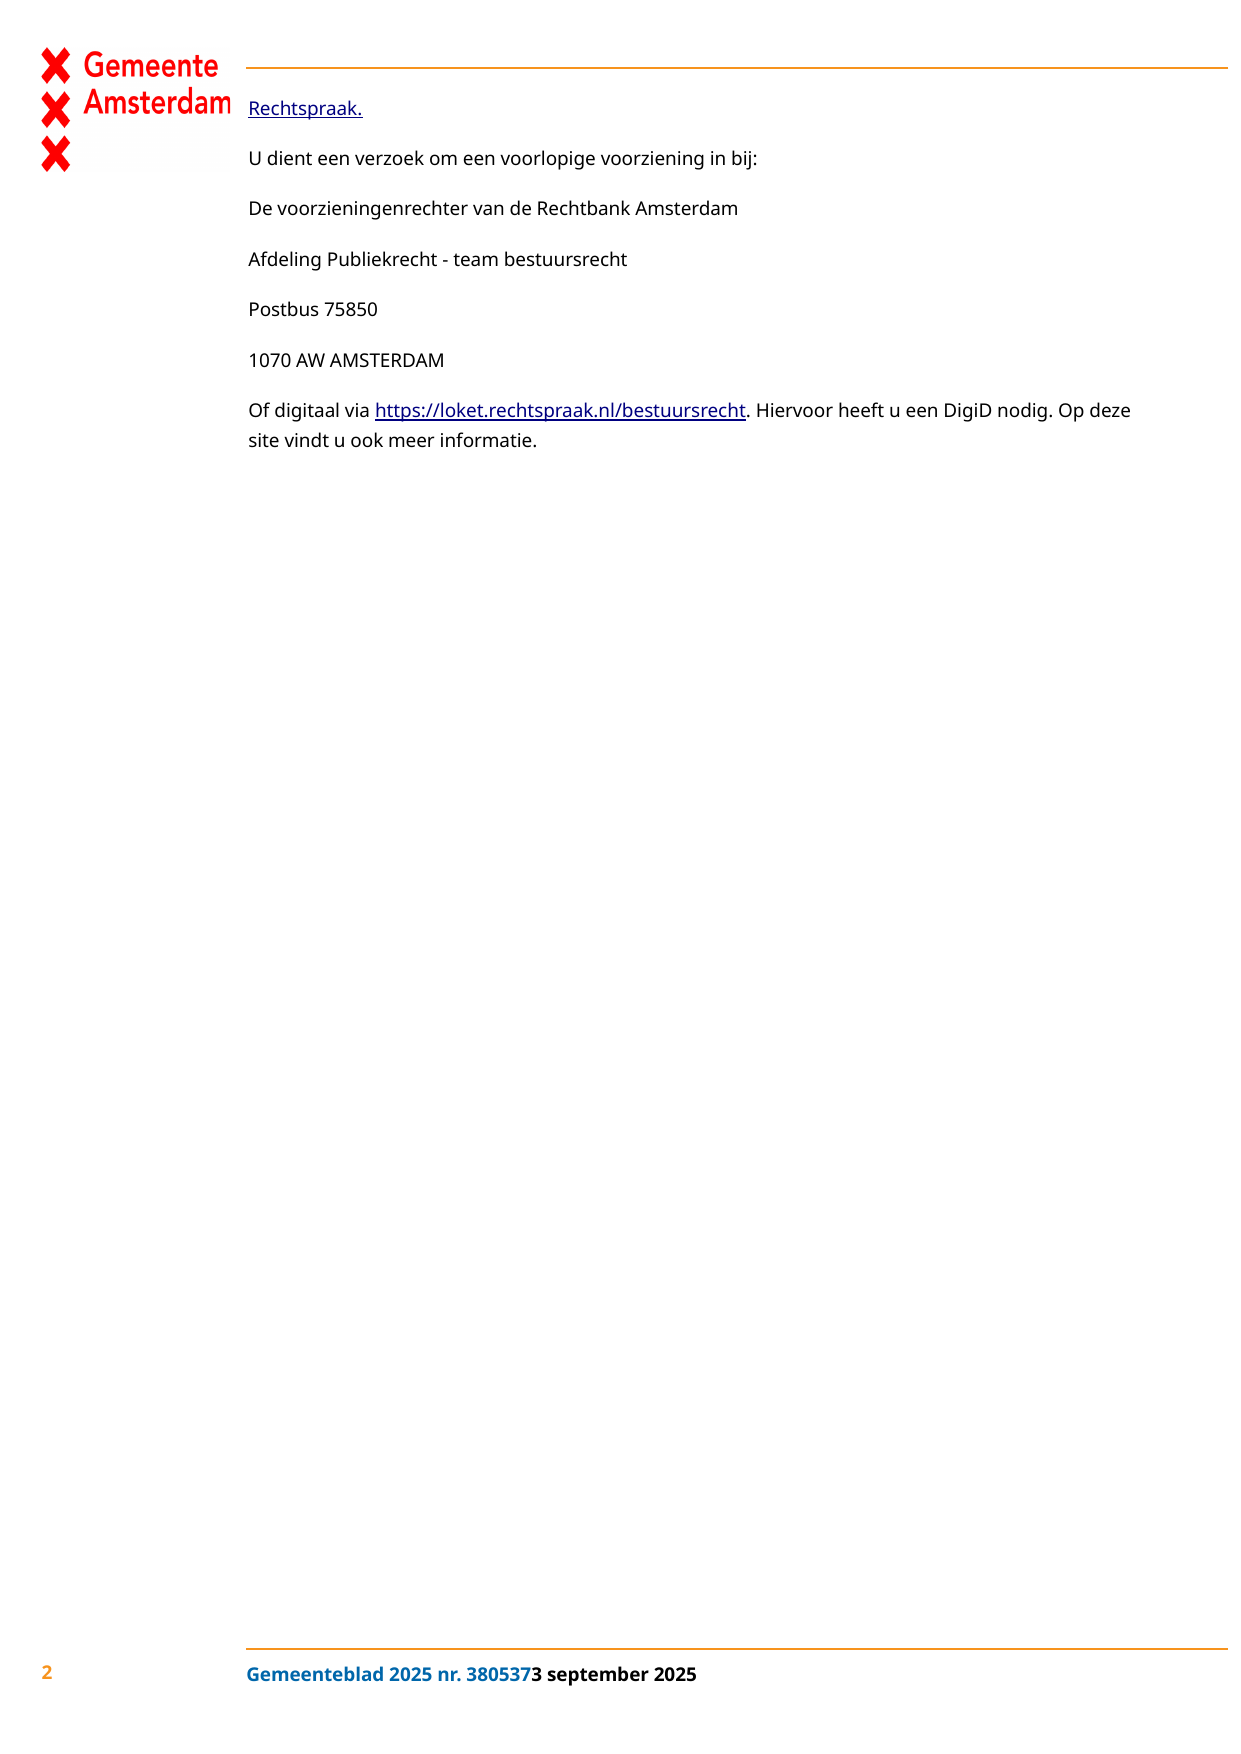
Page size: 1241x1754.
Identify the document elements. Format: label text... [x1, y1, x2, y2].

picture [41, 47, 231, 172]
text 1070 AW AMSTERDAM [248, 347, 1152, 373]
text Rechtspraak. [248, 95, 1152, 121]
text De voorzieningenrechter van de Rechtbank Amsterdam [248, 196, 1152, 221]
text Postbus 75850 [248, 296, 1152, 322]
text Afdeling Publiekrecht - team bestuursrecht [248, 246, 1152, 272]
text U dient een verzoek om een voorlopige voorziening in bij: [248, 145, 1152, 171]
text Of digitaal via https://loket.rechtspraak.nl/bestuursrecht. Hiervoor heeft u een DigiD nodig. Op deze site vindt u ook meer informatie. [248, 397, 1152, 453]
